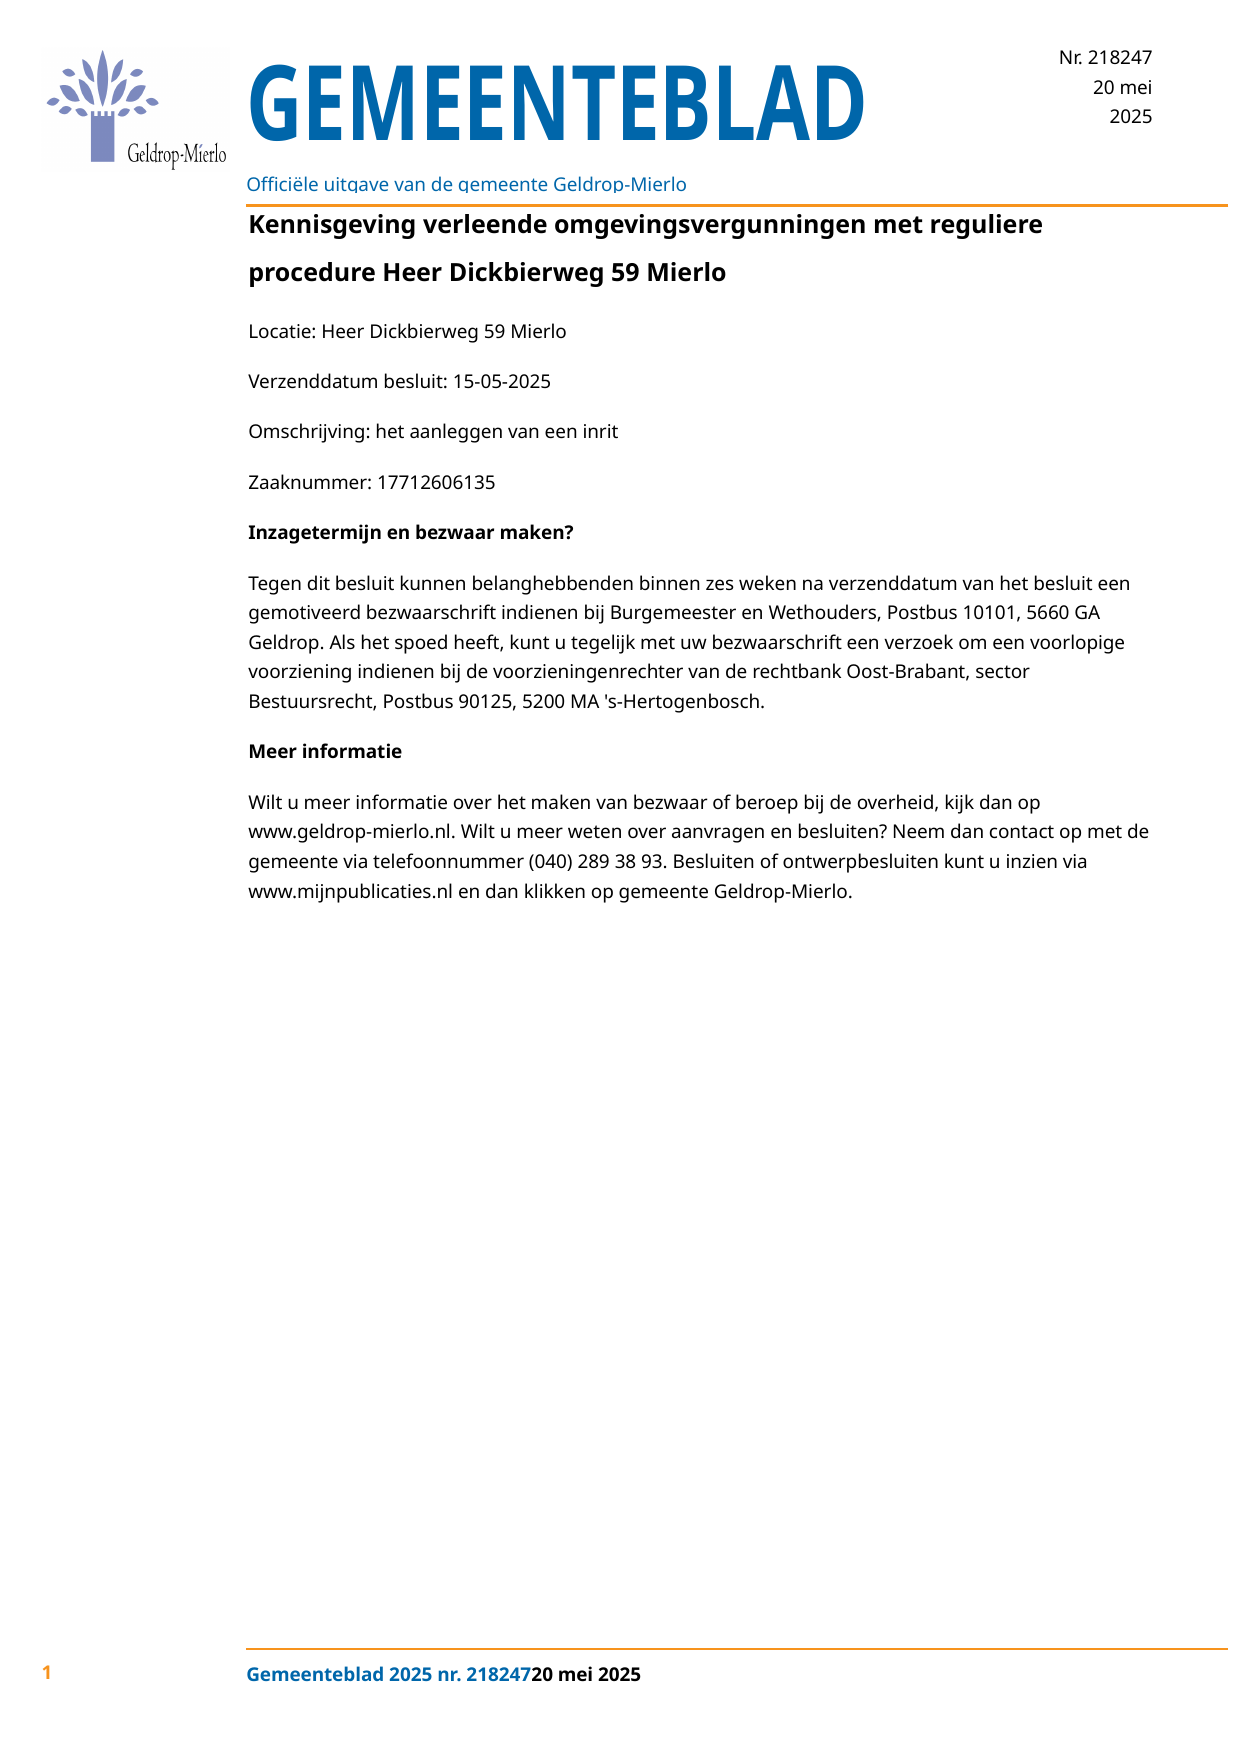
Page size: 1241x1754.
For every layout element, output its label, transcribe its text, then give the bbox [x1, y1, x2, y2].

text Omschrijving: het aanleggen van een inrit [248, 419, 1152, 444]
text Inzagetermijn en bezwaar maken? [248, 519, 1152, 545]
text Meer informatie [248, 739, 1152, 764]
text Kennisgeving verleende omgevingsvergunningen met reguliere procedure Heer Dickbierweg 59 Mierlo [248, 207, 1152, 288]
text Tegen dit besluit kunnen belanghebbenden binnen zes weken na verzenddatum van het besluit een gemotiveerd bezwaarschrift indienen bij Burgemeester en Wethouders, Postbus 10101, 5660 GA Geldrop. Als het spoed heeft, kunt u tegelijk met uw bezwaarschrift een verzoek om een voorlopige voorziening indienen bij de voorzieningenrechter van de rechtbank Oost-Brabant, sector Bestuursrecht, Postbus 90125, 5200 MA 's-Hertogenbosch. [248, 570, 1152, 714]
text Locatie: Heer Dickbierweg 59 Mierlo [248, 318, 1152, 344]
text Wilt u meer informatie over het maken van bezwaar of beroep bij de overheid, kijk dan op www.geldrop-mierlo.nl. Wilt u meer weten over aanvragen en besluiten? Neem dan contact op met de gemeente via telefoonnummer (040) 289 38 93. Besluiten of ontwerpbesluiten kunt u inzien via www.mijnpublicaties.nl en dan klikken op gemeente Geldrop-Mierlo. [248, 789, 1152, 904]
picture [41, 47, 231, 172]
text Zaaknummer: 17712606135 [248, 469, 1152, 495]
text Verzenddatum besluit: 15-05-2025 [248, 368, 1152, 394]
